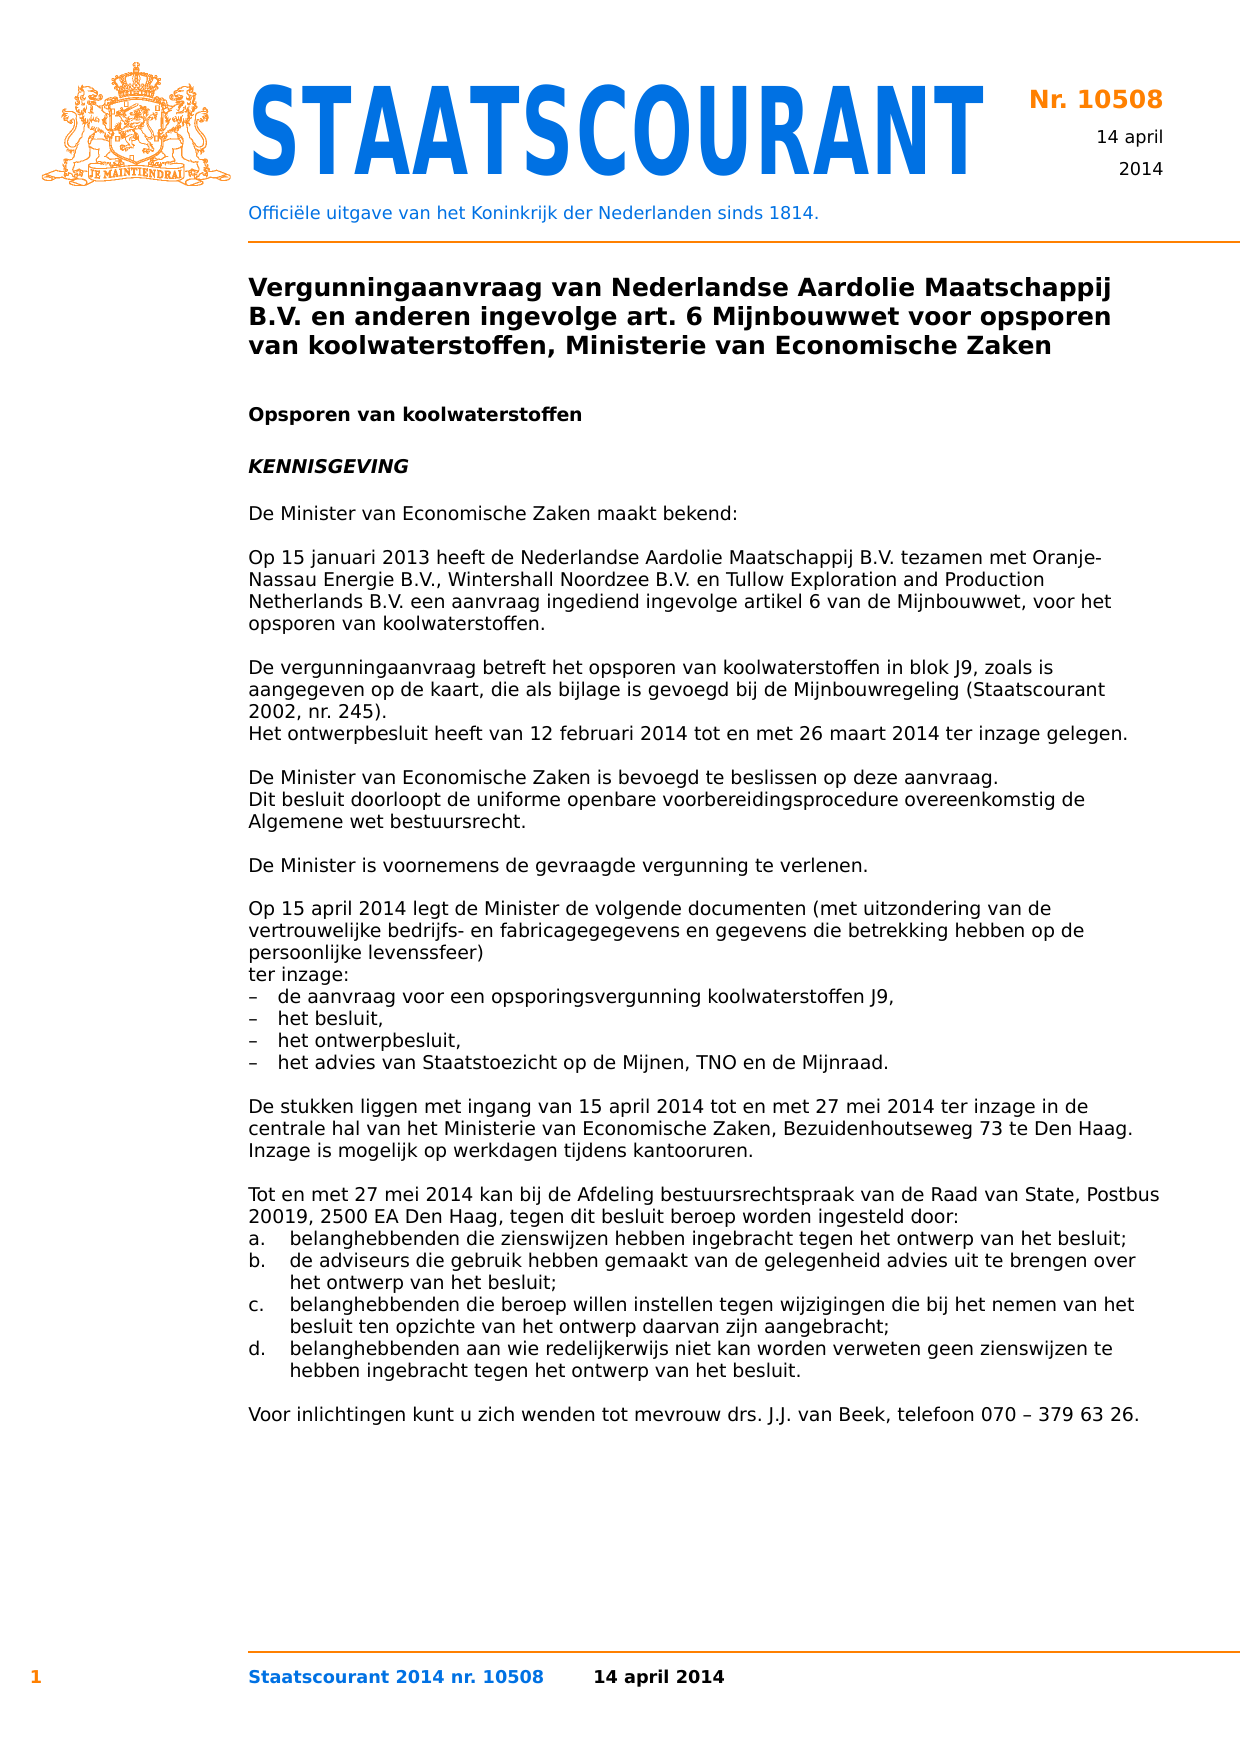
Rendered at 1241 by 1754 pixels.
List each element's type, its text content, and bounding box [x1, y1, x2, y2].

subtitle KENNISGEVING [248, 456, 1163, 478]
picture [41, 62, 231, 186]
text c. belanghebbenden die beroep willen instellen tegen wijzigingen die bij het nemen van het besluit ten opzichte van het ontwerp daarvan zijn aangebracht; [248, 1294, 1163, 1338]
text De Minister van Economische Zaken maakt bekend: [248, 503, 1163, 525]
text Op 15 januari 2013 heeft de Nederlandse Aardolie Maatschappij B.V. tezamen met Oranje-Nassau Energie B.V., Wintershall Noordzee B.V. en Tullow Exploration and Production Netherlands B.V. een aanvraag ingediend ingevolge artikel 6 van de Mijnbouwwet, voor het opsporen van koolwaterstoffen. [248, 547, 1163, 635]
text Het ontwerpbesluit heeft van 12 februari 2014 tot en met 26 maart 2014 ter inzage gelegen. [248, 723, 1163, 745]
text a. belanghebbenden die zienswijzen hebben ingebracht tegen het ontwerp van het besluit; [248, 1228, 1163, 1250]
table_cell 14 april [998, 121, 1240, 153]
table_cell Officiële uitgave van het Koninkrijk der Nederlanden sinds 1814. [248, 203, 1240, 241]
table_header [25, 62, 248, 241]
text – de aanvraag voor een opsporingsvergunning koolwaterstoffen J9, [248, 986, 1163, 1008]
table_header Nr. 10508 [998, 62, 1240, 121]
table_cell 2014 [998, 153, 1240, 203]
text b. de adviseurs die gebruik hebben gemaakt van de gelegenheid advies uit te brengen over het ontwerp van het besluit; [248, 1250, 1163, 1294]
text d. belanghebbenden aan wie redelijkerwijs niet kan worden verweten geen zienswijzen te hebben ingebracht tegen het ontwerp van het besluit. [248, 1338, 1163, 1382]
subtitle Opsporen van koolwaterstoffen [248, 404, 1163, 426]
text – het ontwerpbesluit, [248, 1030, 1163, 1052]
text – het besluit, [248, 1008, 1163, 1030]
text De vergunningaanvraag betreft het opsporen van koolwaterstoffen in blok J9, zoals is aangegeven op de kaart, die als bijlage is gevoegd bij de Mijnbouwregeling (Staatscourant 2002, nr. 245). [248, 657, 1163, 723]
text Voor inlichtingen kunt u zich wenden tot mevrouw drs. J.J. van Beek, telefoon 070 – 379 63 26. [248, 1403, 1163, 1426]
text – het advies van Staatstoezicht op de Mijnen, TNO en de Mijnraad. [248, 1052, 1163, 1074]
text Tot en met 27 mei 2014 kan bij de Afdeling bestuursrechtspraak van de Raad van State, Postbus 20019, 2500 EA Den Haag, tegen dit besluit beroep worden ingesteld door: [248, 1184, 1163, 1228]
text Op 15 april 2014 legt de Minister de volgende documenten (met uitzondering van de vertrouwelijke bedrijfs- en fabricagegegevens en gegevens die betrekking hebben op de persoonlijke levenssfeer) [248, 898, 1163, 964]
text ter inzage: [248, 964, 1163, 986]
text De Minister van Economische Zaken is bevoegd te beslissen op deze aanvraag. [248, 767, 1163, 789]
table_header STAATSCOURANT [248, 62, 998, 203]
text De Minister is voornemens de gevraagde vergunning te verlenen. [248, 854, 1163, 876]
text Inzage is mogelijk op werkdagen tijdens kantooruren. [248, 1140, 1163, 1162]
subtitle Vergunningaanvraag van Nederlandse Aardolie Maatschappij B.V. en anderen ingevolge art. 6 Mijnbouwwet voor opsporen van koolwaterstoffen, Ministerie van Economische Zaken [248, 273, 1163, 361]
text Dit besluit doorloopt de uniforme openbare voorbereidingsprocedure overeenkomstig de Algemene wet bestuursrecht. [248, 789, 1163, 833]
text De stukken liggen met ingang van 15 april 2014 tot en met 27 mei 2014 ter inzage in de centrale hal van het Ministerie van Economische Zaken, Bezuidenhoutseweg 73 te Den Haag. [248, 1096, 1163, 1140]
